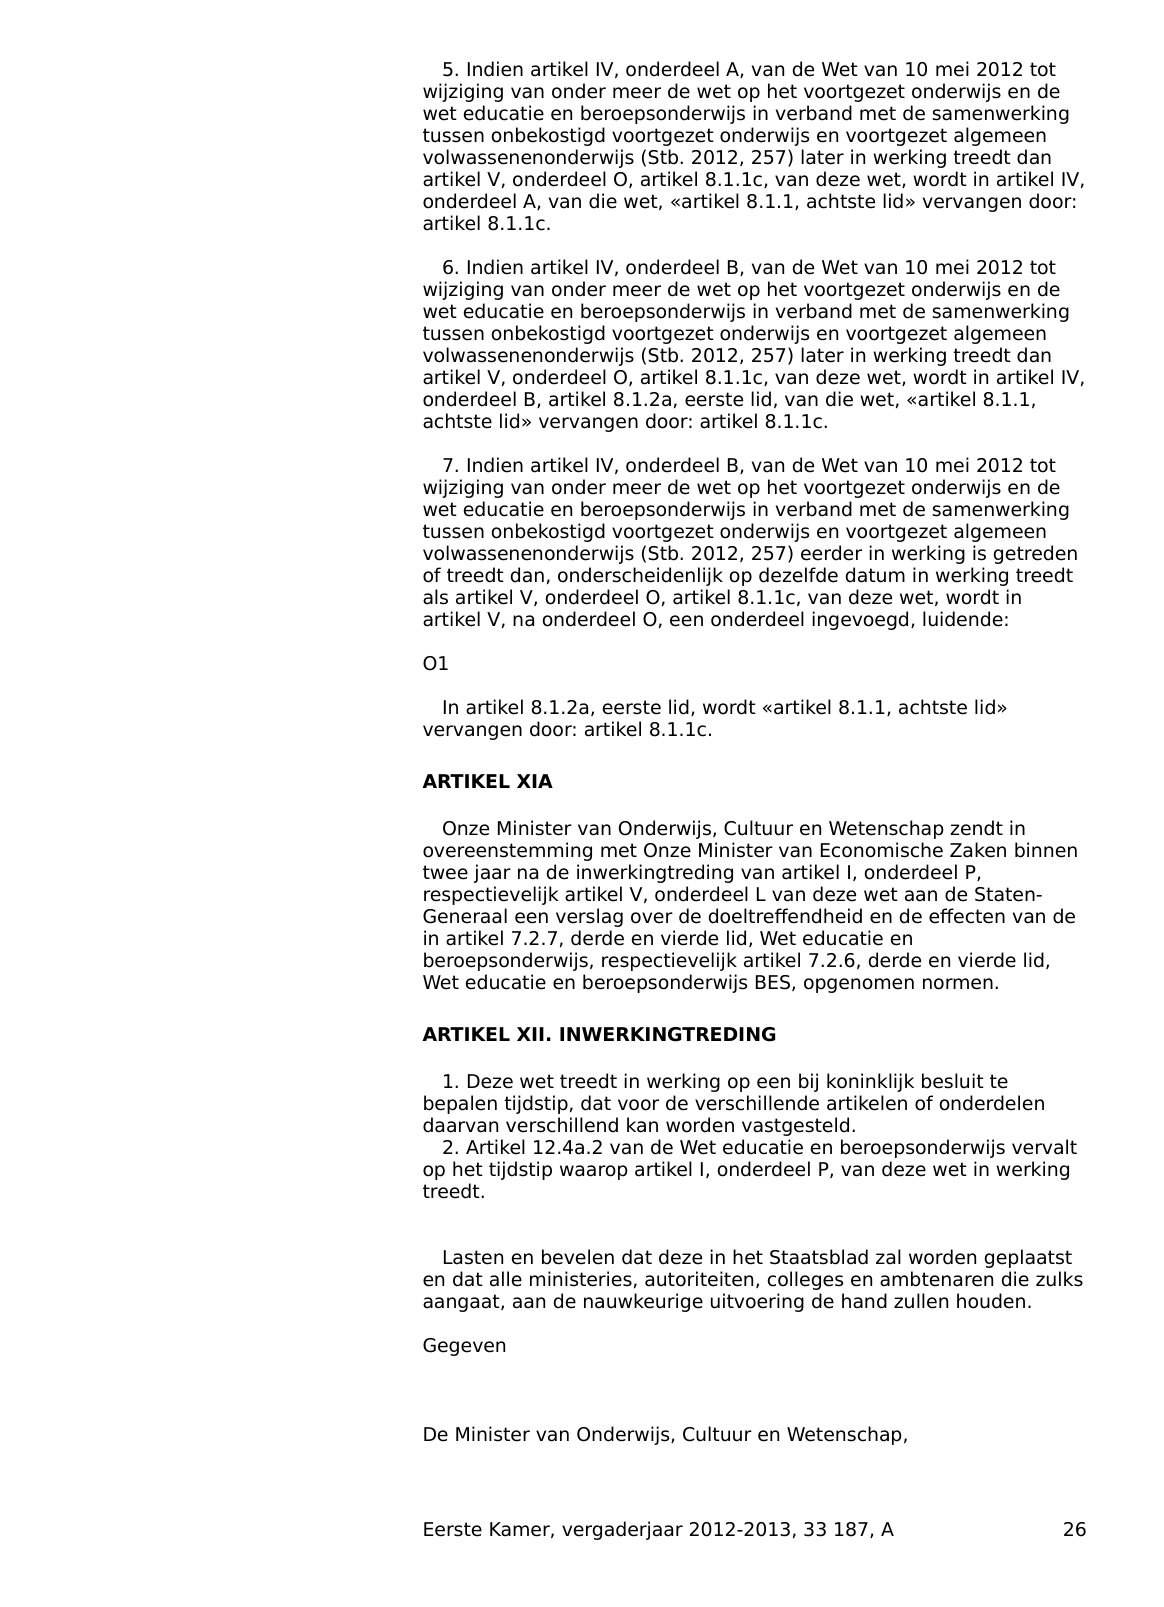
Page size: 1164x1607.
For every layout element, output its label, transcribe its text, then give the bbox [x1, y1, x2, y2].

text Onze Minister van Onderwijs, Cultuur en Wetenschap zendt in overeenstemming met Onze Minister van Economische Zaken binnen twee jaar na de inwerkingtreding van artikel I, onderdeel P, respectievelijk artikel V, onderdeel L van deze wet aan de Staten-Generaal een verslag over de doeltreffendheid en de effecten van de in artikel 7.2.7, derde en vierde lid, Wet educatie en beroepsonderwijs, respectievelijk artikel 7.2.6, derde en vierde lid, Wet educatie en beroepsonderwijs BES, opgenomen normen. [422, 818, 1087, 994]
text 1. Deze wet treedt in werking op een bij koninklijk besluit te bepalen tijdstip, dat voor de verschillende artikelen of onderdelen daarvan verschillend kan worden vastgesteld. [422, 1071, 1087, 1137]
text Lasten en bevelen dat deze in het Staatsblad zal worden geplaatst en dat alle ministeries, autoriteiten, colleges en ambtenaren die zulks aangaat, aan de nauwkeurige uitvoering de hand zullen houden. [422, 1247, 1087, 1313]
text O1 [422, 653, 1087, 675]
text Gegeven [422, 1335, 1087, 1357]
text 7. Indien artikel IV, onderdeel B, van de Wet van 10 mei 2012 tot wijziging van onder meer de wet op het voortgezet onderwijs en de wet educatie en beroepsonderwijs in verband met de samenwerking tussen onbekostigd voortgezet onderwijs en voortgezet algemeen volwassenenonderwijs (Stb. 2012, 257) eerder in werking is getreden of treedt dan, onderscheidenlijk op dezelfde datum in werking treedt als artikel V, onderdeel O, artikel 8.1.1c, van deze wet, wordt in artikel V, na onderdeel O, een onderdeel ingevoegd, luidende: [422, 455, 1087, 631]
subtitle ARTIKEL XIA [422, 771, 1087, 793]
text In artikel 8.1.2a, eerste lid, wordt «artikel 8.1.1, achtste lid» vervangen door: artikel 8.1.1c. [422, 697, 1087, 741]
text De Minister van Onderwijs, Cultuur en Wetenschap, [422, 1424, 1087, 1446]
text 5. Indien artikel IV, onderdeel A, van de Wet van 10 mei 2012 tot wijziging van onder meer de wet op het voortgezet onderwijs en de wet educatie en beroepsonderwijs in verband met de samenwerking tussen onbekostigd voortgezet onderwijs en voortgezet algemeen volwassenenonderwijs (Stb. 2012, 257) later in werking treedt dan artikel V, onderdeel O, artikel 8.1.1c, van deze wet, wordt in artikel IV, onderdeel A, van die wet, «artikel 8.1.1, achtste lid» vervangen door: artikel 8.1.1c. [422, 59, 1087, 235]
text 6. Indien artikel IV, onderdeel B, van de Wet van 10 mei 2012 tot wijziging van onder meer de wet op het voortgezet onderwijs en de wet educatie en beroepsonderwijs in verband met de samenwerking tussen onbekostigd voortgezet onderwijs en voortgezet algemeen volwassenenonderwijs (Stb. 2012, 257) later in werking treedt dan artikel V, onderdeel O, artikel 8.1.1c, van deze wet, wordt in artikel IV, onderdeel B, artikel 8.1.2a, eerste lid, van die wet, «artikel 8.1.1, achtste lid» vervangen door: artikel 8.1.1c. [422, 257, 1087, 433]
subtitle ARTIKEL XII. INWERKINGTREDING [422, 1024, 1087, 1046]
text 2. Artikel 12.4a.2 van de Wet educatie en beroepsonderwijs vervalt op het tijdstip waarop artikel I, onderdeel P, van deze wet in werking treedt. [422, 1137, 1087, 1203]
